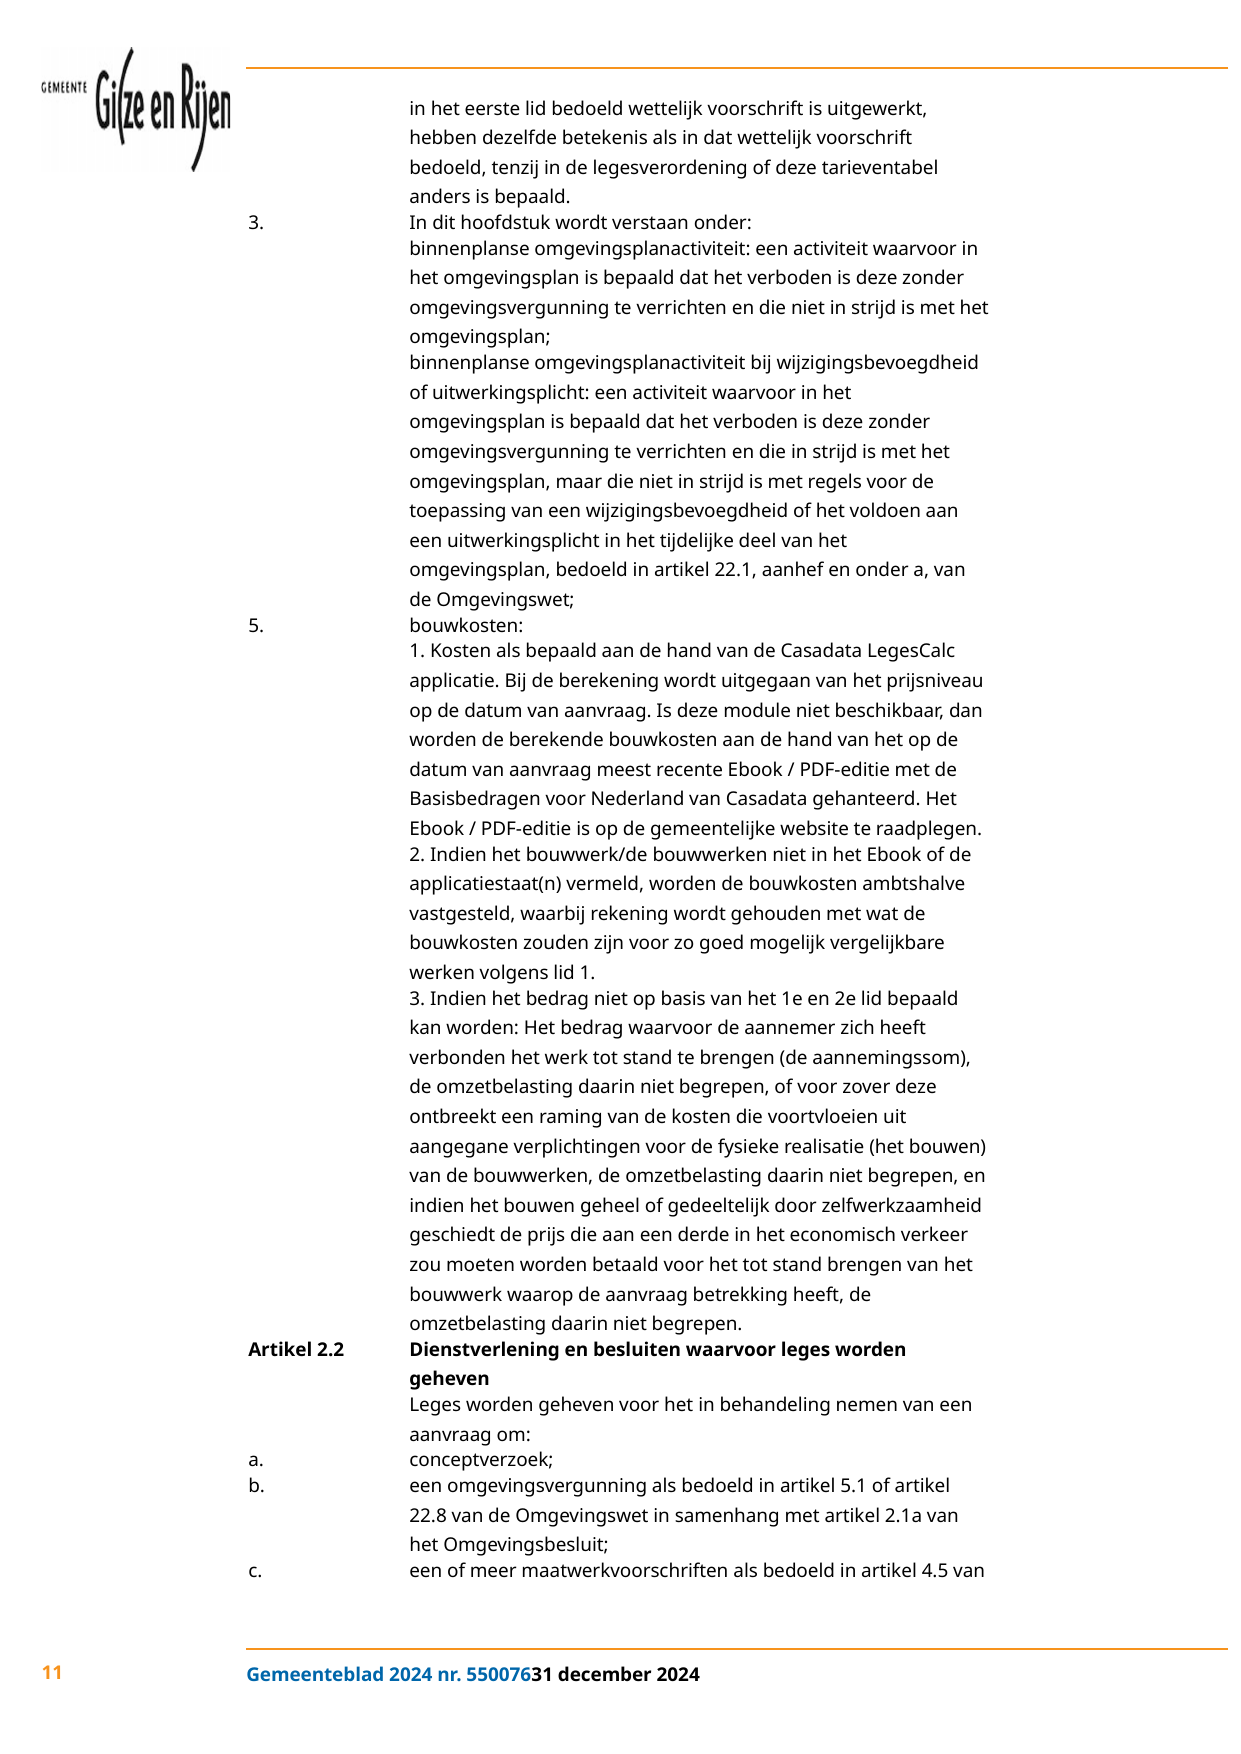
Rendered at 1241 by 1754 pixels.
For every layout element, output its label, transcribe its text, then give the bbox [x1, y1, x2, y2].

table_cell [248, 638, 409, 841]
table_cell [991, 1336, 1152, 1391]
table_cell [991, 638, 1152, 841]
table_cell a. [248, 1447, 409, 1472]
table_cell [991, 95, 1152, 209]
table_cell 3. Indien het bedrag niet op basis van het 1e en 2e lid bepaald kan worden: Het bedrag waarvoor de aannemer zich heeft verbonden het werk tot stand te brengen (de aannemingssom), de omzetbelasting daarin niet begrepen, of voor zover deze ontbreekt een raming van de kosten die voortvloeien uit aangegane verplichtingen voor de fysieke realisatie (het bouwen) van de bouwwerken, de omzetbelasting daarin niet begrepen, en indien het bouwen geheel of gedeeltelijk door zelfwerkzaamheid geschiedt de prijs die aan een derde in het economisch verkeer zou moeten worden betaald voor het tot stand brengen van het bouwwerk waarop de aanvraag betrekking heeft, de omzetbelasting daarin niet begrepen. [409, 985, 991, 1336]
table_cell [248, 350, 409, 612]
table_cell [248, 1391, 409, 1447]
table_cell [248, 841, 409, 985]
table_cell 1. Kosten als bepaald aan de hand van de Casadata LegesCalc applicatie. Bij de berekening wordt uitgegaan van het prijsniveau op de datum van aanvraag. Is deze module niet beschikbaar, dan worden de berekende bouwkosten aan de hand van het op de datum van aanvraag meest recente Ebook / PDF-editie met de Basisbedragen voor Nederland van Casadata gehanteerd. Het Ebook / PDF-editie is op de gemeentelijke website te raadplegen. [409, 638, 991, 841]
table_cell Leges worden geheven voor het in behandeling nemen van een aanvraag om: [409, 1391, 991, 1447]
table_cell [991, 1447, 1152, 1472]
table_cell [991, 1557, 1152, 1583]
table_cell [248, 985, 409, 1336]
table_cell b. [248, 1473, 409, 1557]
table_cell c. [248, 1557, 409, 1583]
table_cell In dit hoofdstuk wordt verstaan onder: [409, 209, 991, 235]
table_cell [991, 841, 1152, 985]
table_cell [991, 209, 1152, 235]
table_cell [991, 1391, 1152, 1447]
table_cell Artikel 2.2 [248, 1336, 409, 1391]
table_cell [991, 1473, 1152, 1557]
table_cell een omgevingsvergunning als bedoeld in artikel 5.1 of artikel 22.8 van de Omgevingswet in samenhang met artikel 2.1a van het Omgevingsbesluit; [409, 1473, 991, 1557]
table_cell 2. Indien het bouwwerk/de bouwwerken niet in het Ebook of de applicatiestaat(n) vermeld, worden de bouwkosten ambtshalve vastgesteld, waarbij rekening wordt gehouden met wat de bouwkosten zouden zijn voor zo goed mogelijk vergelijkbare werken volgens lid 1. [409, 841, 991, 985]
table_cell binnenplanse omgevingsplanactiviteit: een activiteit waarvoor in het omgevingsplan is bepaald dat het verboden is deze zonder omgevingsvergunning te verrichten en die niet in strijd is met het omgevingsplan; [409, 235, 991, 349]
table_cell [991, 235, 1152, 349]
table_cell een of meer maatwerkvoorschriften als bedoeld in artikel 4.5 van [409, 1557, 991, 1583]
table_cell [991, 985, 1152, 1336]
table_cell [991, 350, 1152, 612]
table_cell [248, 235, 409, 349]
table_cell 3. [248, 209, 409, 235]
table_cell [248, 95, 409, 209]
table_cell binnenplanse omgevingsplanactiviteit bij wijzigingsbevoegdheid of uitwerkingsplicht: een activiteit waarvoor in het omgevingsplan is bepaald dat het verboden is deze zonder omgevingsvergunning te verrichten en die in strijd is met het omgevingsplan, maar die niet in strijd is met regels voor de toepassing van een wijzigingsbevoegdheid of het voldoen aan een uitwerkingsplicht in het tijdelijke deel van het omgevingsplan, bedoeld in artikel 22.1, aanhef en onder a, van de Omgevingswet; [409, 350, 991, 612]
table_cell conceptverzoek; [409, 1447, 991, 1472]
table_cell 5. [248, 612, 409, 638]
table_cell [991, 612, 1152, 638]
table_cell Dienstverlening en besluiten waarvoor leges worden geheven [409, 1336, 991, 1391]
table_cell bouwkosten: [409, 612, 991, 638]
picture [41, 47, 231, 172]
table_cell in het eerste lid bedoeld wettelijk voorschrift is uitgewerkt, hebben dezelfde betekenis als in dat wettelijk voorschrift bedoeld, tenzij in de legesverordening of deze tarieventabel anders is bepaald. [409, 95, 991, 209]
